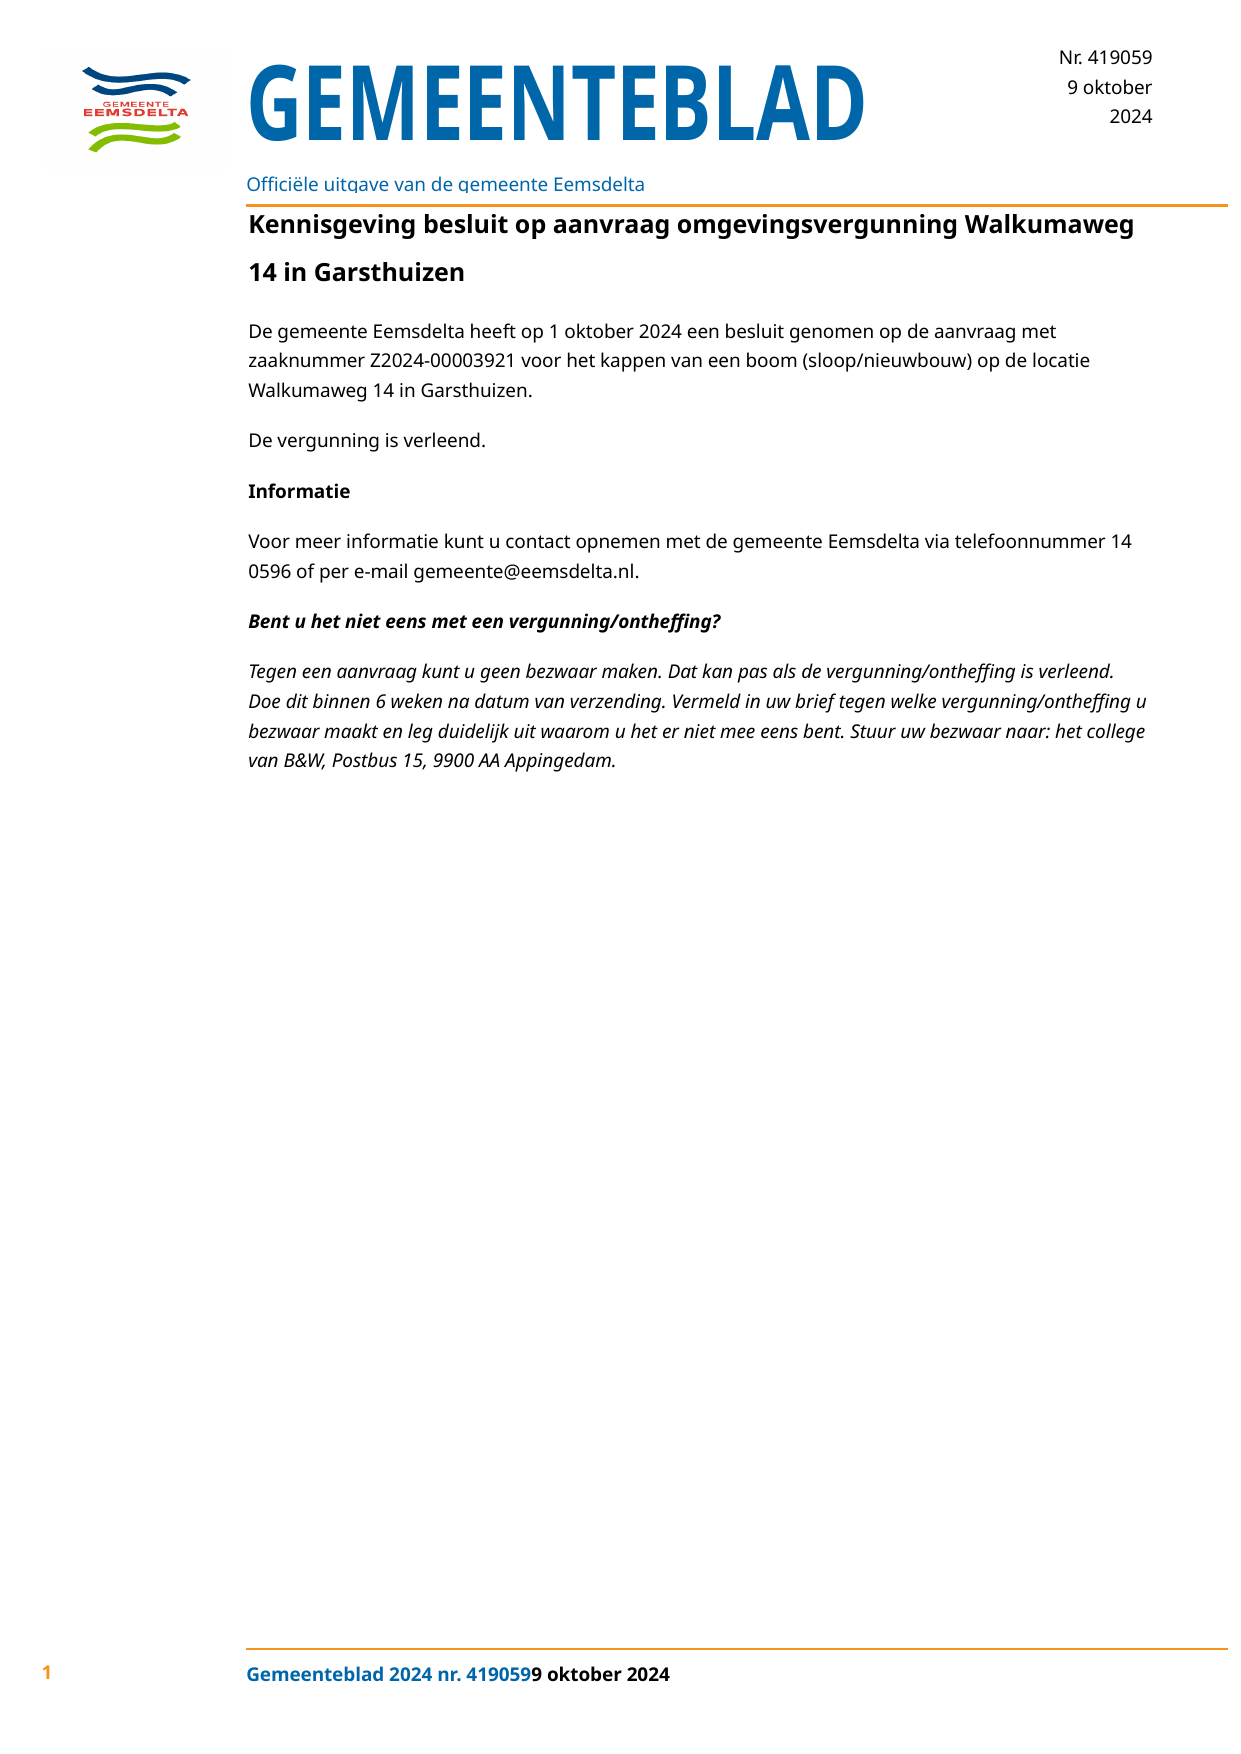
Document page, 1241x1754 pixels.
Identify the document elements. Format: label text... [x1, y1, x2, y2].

text Voor meer informatie kunt u contact opnemen met de gemeente Eemsdelta via telefoonnummer 14 0596 of per e-mail gemeente@eemsdelta.nl. [248, 528, 1152, 584]
picture [41, 47, 231, 172]
text Tegen een aanvraag kunt u geen bezwaar maken. Dat kan pas als de vergunning/ontheffing is verleend. Doe dit binnen 6 weken na datum van verzending. Vermeld in uw brief tegen welke vergunning/ontheffing u bezwaar maakt en leg duidelijk uit waarom u het er niet mee eens bent. Stuur uw bezwaar naar: het college van B&W, Postbus 15, 9900 AA Appingedam. [248, 659, 1152, 773]
text Informatie [248, 478, 1152, 504]
text Kennisgeving besluit op aanvraag omgevingsvergunning Walkumaweg 14 in Garsthuizen [248, 207, 1152, 288]
text De gemeente Eemsdelta heeft op 1 oktober 2024 een besluit genomen op de aanvraag met zaaknummer Z2024-00003921 voor het kappen van een boom (sloop/nieuwbouw) op de locatie Walkumaweg 14 in Garsthuizen. [248, 318, 1152, 403]
text De vergunning is verleend. [248, 427, 1152, 453]
text Bent u het niet eens met een vergunning/ontheffing? [248, 608, 1152, 634]
